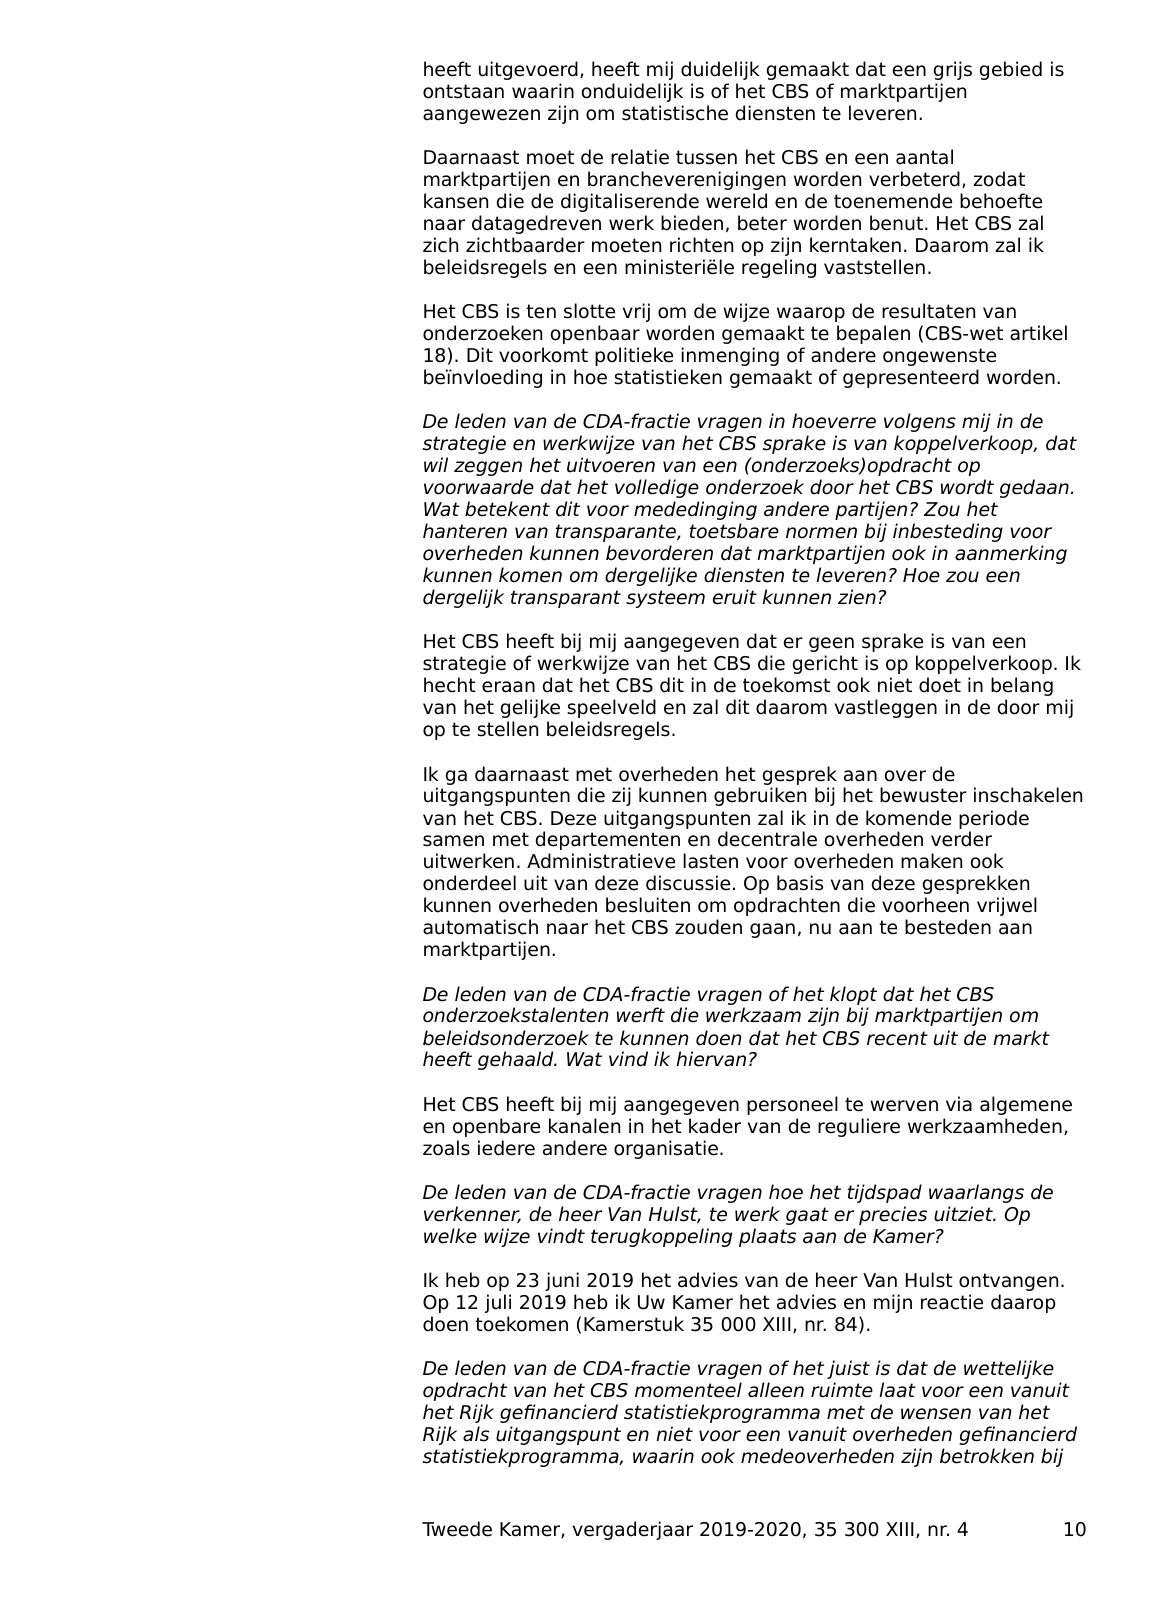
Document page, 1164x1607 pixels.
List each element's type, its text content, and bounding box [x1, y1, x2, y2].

text Het CBS is ten slotte vrij om de wijze waarop de resultaten van onderzoeken openbaar worden gemaakt te bepalen (CBS-wet artikel 18). Dit voorkomt politieke inmenging of andere ongewenste beïnvloeding in hoe statistieken gemaakt of gepresenteerd worden. [422, 301, 1087, 389]
text De leden van de CDA-fractie vragen of het klopt dat het CBS onderzoekstalenten werft die werkzaam zijn bij marktpartijen om beleidsonderzoek te kunnen doen dat het CBS recent uit de markt heeft gehaald. Wat vind ik hiervan? [422, 983, 1087, 1071]
text De leden van de CDA-fractie vragen hoe het tijdspad waarlangs de verkenner, de heer Van Hulst, te werk gaat er precies uitziet. Op welke wijze vindt terugkoppeling plaats aan de Kamer? [422, 1182, 1087, 1248]
text Ik ga daarnaast met overheden het gesprek aan over de uitgangspunten die zij kunnen gebruiken bij het bewuster inschakelen van het CBS. Deze uitgangspunten zal ik in de komende periode samen met departementen en decentrale overheden verder uitwerken. Administratieve lasten voor overheden maken ook onderdeel uit van deze discussie. Op basis van deze gesprekken kunnen overheden besluiten om opdrachten die voorheen vrijwel automatisch naar het CBS zouden gaan, nu aan te besteden aan marktpartijen. [422, 763, 1087, 961]
text Het CBS heeft bij mij aangegeven personeel te werven via algemene en openbare kanalen in het kader van de reguliere werkzaamheden, zoals iedere andere organisatie. [422, 1093, 1087, 1159]
text De leden van de CDA-fractie vragen of het juist is dat de wettelijke opdracht van het CBS momenteel alleen ruimte laat voor een vanuit het Rijk gefinancierd statistiekprogramma met de wensen van het Rijk als uitgangspunt en niet voor een vanuit overheden gefinancierd statistiekprogramma, waarin ook medeoverheden zijn betrokken bij [422, 1358, 1087, 1468]
text Het CBS heeft bij mij aangegeven dat er geen sprake is van een strategie of werkwijze van het CBS die gericht is op koppelverkoop. Ik hecht eraan dat het CBS dit in de toekomst ook niet doet in belang van het gelijke speelveld en zal dit daarom vastleggen in de door mij op te stellen beleidsregels. [422, 631, 1087, 741]
text Daarnaast moet de relatie tussen het CBS en een aantal marktpartijen en brancheverenigingen worden verbeterd, zodat kansen die de digitaliserende wereld en de toenemende behoefte naar datagedreven werk bieden, beter worden benut. Het CBS zal zich zichtbaarder moeten richten op zijn kerntaken. Daarom zal ik beleidsregels en een ministeriële regeling vaststellen. [422, 147, 1087, 279]
text Ik heb op 23 juni 2019 het advies van de heer Van Hulst ontvangen. Op 12 juli 2019 heb ik Uw Kamer het advies en mijn reactie daarop doen toekomen (Kamerstuk 35 000 XIII, nr. 84). [422, 1270, 1087, 1336]
text heeft uitgevoerd, heeft mij duidelijk gemaakt dat een grijs gebied is ontstaan waarin onduidelijk is of het CBS of marktpartijen aangewezen zijn om statistische diensten te leveren. [422, 59, 1087, 125]
text De leden van de CDA-fractie vragen in hoeverre volgens mij in de strategie en werkwijze van het CBS sprake is van koppelverkoop, dat wil zeggen het uitvoeren van een (onderzoeks)opdracht op voorwaarde dat het volledige onderzoek door het CBS wordt gedaan. Wat betekent dit voor mededinging andere partijen? Zou het hanteren van transparante, toetsbare normen bij inbesteding voor overheden kunnen bevorderen dat marktpartijen ook in aanmerking kunnen komen om dergelijke diensten te leveren? Hoe zou een dergelijk transparant systeem eruit kunnen zien? [422, 411, 1087, 609]
